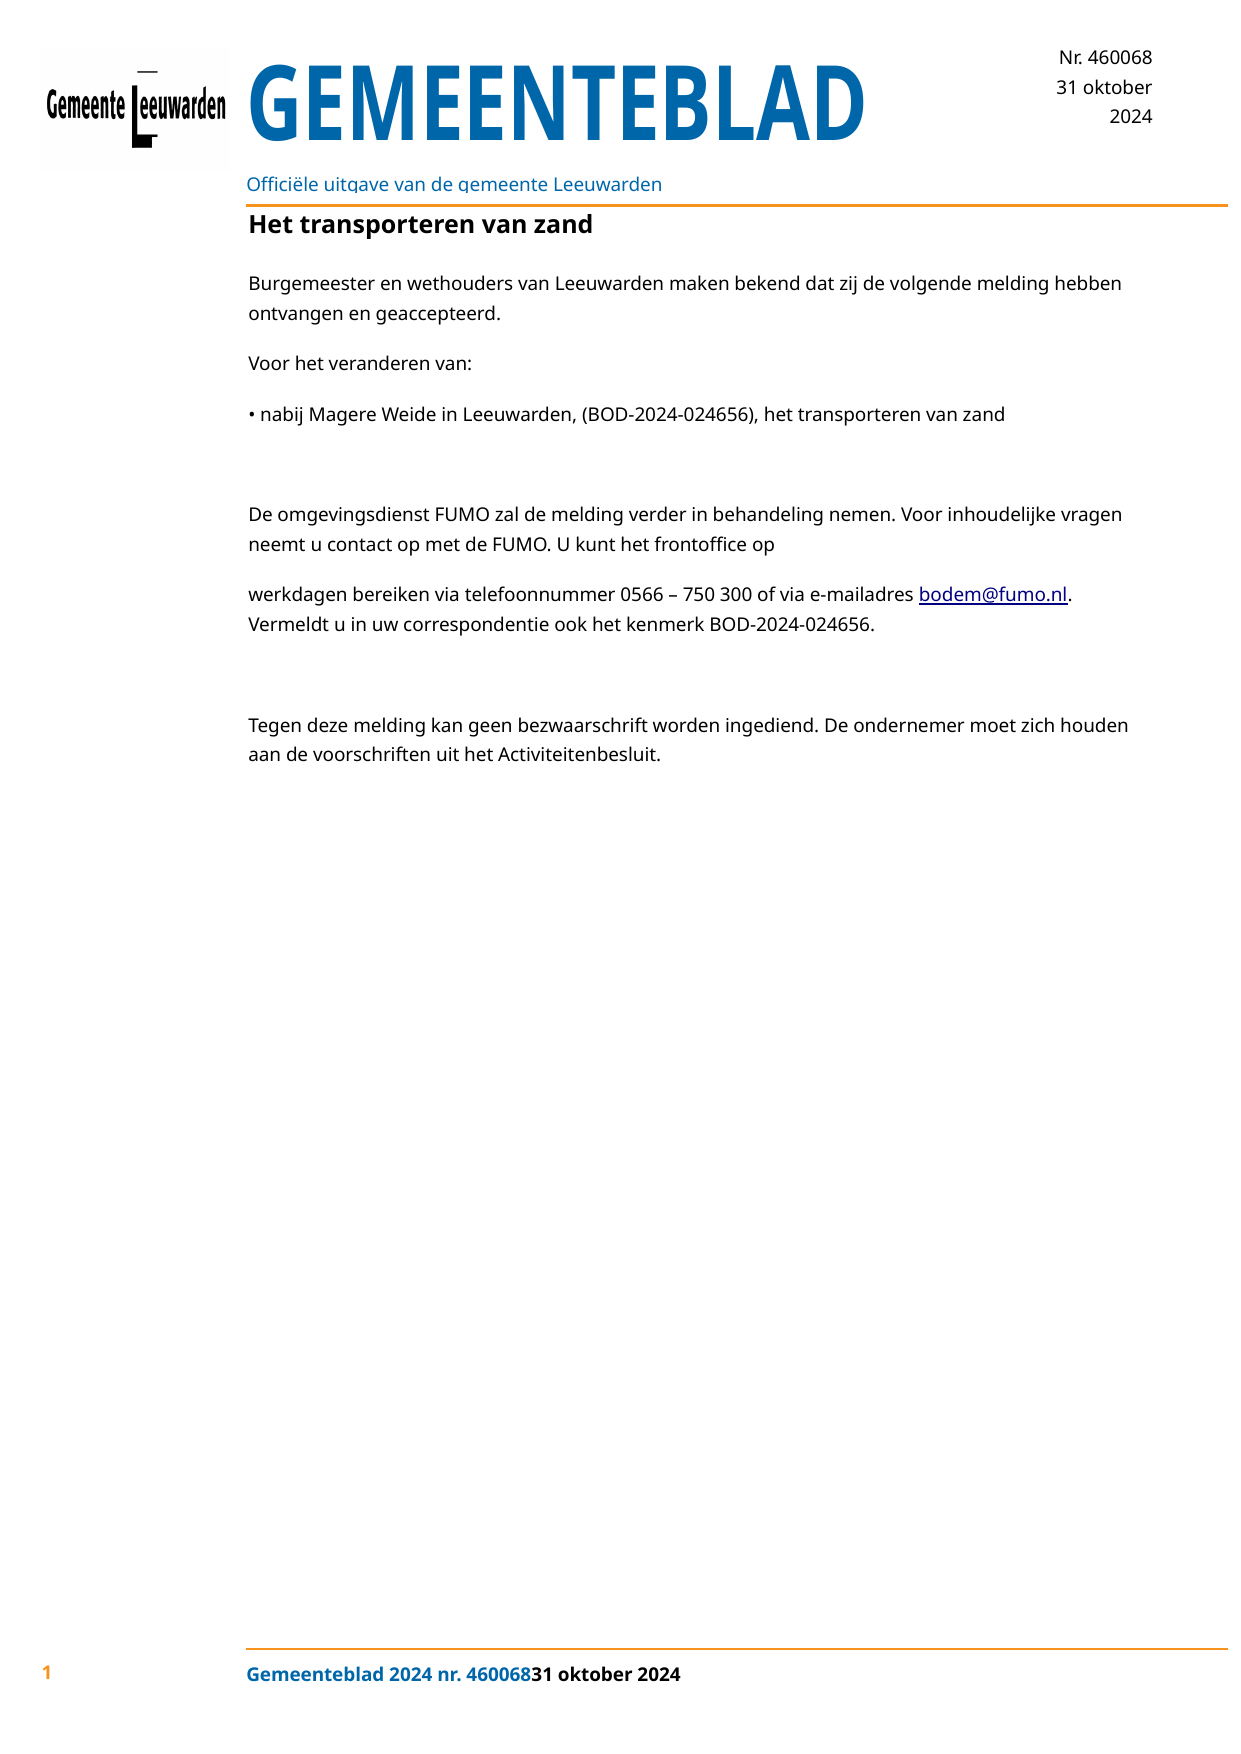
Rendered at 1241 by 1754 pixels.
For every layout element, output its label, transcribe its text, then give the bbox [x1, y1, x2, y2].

text Tegen deze melding kan geen bezwaarschrift worden ingediend. De ondernemer moet zich houden aan de voorschriften uit het Activiteitenbesluit. [248, 712, 1152, 767]
picture [41, 47, 231, 172]
text Voor het veranderen van: [248, 350, 1152, 376]
text • nabij Magere Weide in Leeuwarden, (BOD-2024-024656), het transporteren van zand [248, 401, 1152, 426]
text werkdagen bereiken via telefoonnummer 0566 – 750 300 of via e-mailadres bodem@fumo.nl. Vermeldt u in uw correspondentie ook het kenmerk BOD-2024-024656. [248, 582, 1152, 637]
text De omgevingsdienst FUMO zal de melding verder in behandeling nemen. Voor inhoudelijke vragen neemt u contact op met de FUMO. U kunt het frontoffice op [248, 502, 1152, 557]
text Het transporteren van zand [248, 207, 1152, 241]
text Burgemeester en wethouders van Leeuwarden maken bekend dat zij de volgende melding hebben ontvangen en geaccepteerd. [248, 270, 1152, 326]
